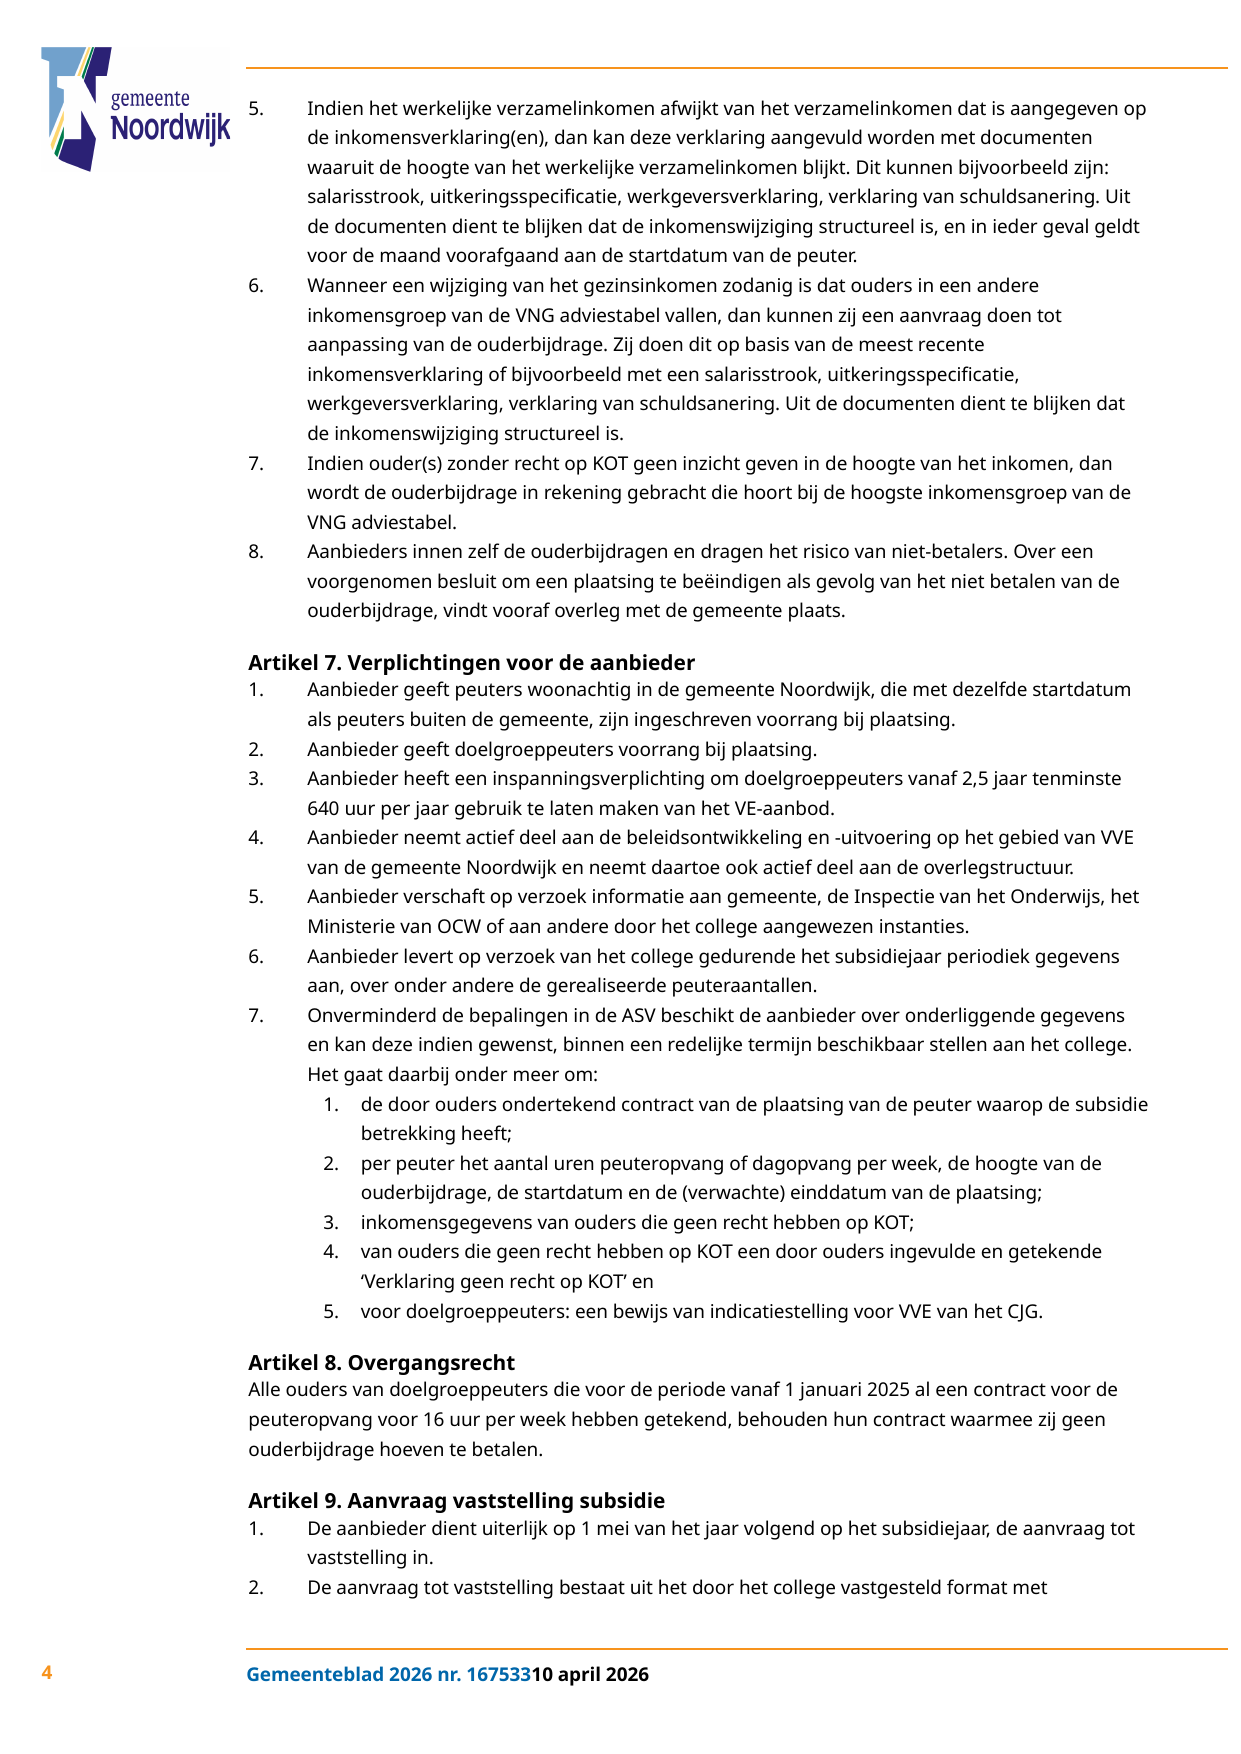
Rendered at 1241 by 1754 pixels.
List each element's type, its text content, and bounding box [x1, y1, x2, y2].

list Wanneer een wijziging van het gezinsinkomen zodanig is dat ouders in een andere inkomensgroep van de VNG adviestabel vallen, dan kunnen zij een aanvraag doen tot aanpassing van de ouderbijdrage. Zij doen dit op basis van de meest recente inkomensverklaring of bijvoorbeeld met een salarisstrook, uitkeringsspecificatie, werkgeversverklaring, verklaring van schuldsanering. Uit de documenten dient te blijken dat de inkomenswijziging structureel is. [248, 272, 1152, 446]
list Aanbieder verschaft op verzoek informatie aan gemeente, de Inspectie van het Onderwijs, het Ministerie van OCW of aan andere door het college aangewezen instanties. [248, 884, 1152, 939]
list Indien ouder(s) zonder recht op KOT geen inzicht geven in de hoogte van het inkomen, dan wordt de ouderbijdrage in rekening gebracht die hoort bij de hoogste inkomensgroep van de VNG adviestabel. [248, 450, 1152, 535]
list de door ouders ondertekend contract van de plaatsing van de peuter waarop de subsidie betrekking heeft; [323, 1091, 1152, 1146]
list De aanbieder dient uiterlijk op 1 mei van het jaar volgend op het subsidiejaar, de aanvraag tot vaststelling in. [248, 1515, 1152, 1570]
list voor doelgroeppeuters: een bewijs van indicatiestelling voor VVE van het CJG. [323, 1298, 1152, 1323]
list Aanbieder neemt actief deel aan de beleidsontwikkeling en -uitvoering op het gebied van VVE van de gemeente Noordwijk en neemt daartoe ook actief deel aan de overlegstructuur. [248, 824, 1152, 880]
text Artikel 9. Aanvraag vaststelling subsidie [248, 1486, 1152, 1515]
list van ouders die geen recht hebben op KOT een door ouders ingevulde en getekende ‘Verklaring geen recht op KOT’ en [323, 1239, 1152, 1294]
list Onverminderd de bepalingen in de ASV beschikt de aanbieder over onderliggende gegevens en kan deze indien gewenst, binnen een redelijke termijn beschikbaar stellen aan het college. Het gaat daarbij onder meer om: [248, 1002, 1152, 1087]
picture [41, 47, 231, 172]
text Alle ouders van doelgroeppeuters die voor de periode vanaf 1 januari 2025 al een contract voor de peuteropvang voor 16 uur per week hebben getekend, behouden hun contract waarmee zij geen ouderbijdrage hoeven te betalen. [248, 1377, 1152, 1462]
list inkomensgegevens van ouders die geen recht hebben op KOT; [323, 1209, 1152, 1235]
list Aanbieder geeft peuters woonachtig in de gemeente Noordwijk, die met dezelfde startdatum als peuters buiten de gemeente, zijn ingeschreven voorrang bij plaatsing. [248, 677, 1152, 732]
list Indien het werkelijke verzamelinkomen afwijkt van het verzamelinkomen dat is aangegeven op de inkomensverklaring(en), dan kan deze verklaring aangevuld worden met documenten waaruit de hoogte van het werkelijke verzamelinkomen blijkt. Dit kunnen bijvoorbeeld zijn: salarisstrook, uitkeringsspecificatie, werkgeversverklaring, verklaring van schuldsanering. Uit de documenten dient te blijken dat de inkomenswijziging structureel is, en in ieder geval geldt voor de maand voorafgaand aan de startdatum van de peuter. [248, 95, 1152, 268]
text Artikel 8. Overgangsrecht [248, 1348, 1152, 1377]
list De aanvraag tot vaststelling bestaat uit het door het college vastgesteld format met [248, 1574, 1152, 1599]
list Aanbieder geeft doelgroeppeuters voorrang bij plaatsing. [248, 736, 1152, 761]
list Aanbieder levert op verzoek van het college gedurende het subsidiejaar periodiek gegevens aan, over onder andere de gerealiseerde peuteraantallen. [248, 943, 1152, 998]
list Aanbieder heeft een inspanningsverplichting om doelgroeppeuters vanaf 2,5 jaar tenminste 640 uur per jaar gebruik te laten maken van het VE-aanbod. [248, 765, 1152, 821]
list Aanbieders innen zelf de ouderbijdragen en dragen het risico van niet-betalers. Over een voorgenomen besluit om een plaatsing te beëindigen als gevolg van het niet betalen van de ouderbijdrage, vindt vooraf overleg met de gemeente plaats. [248, 538, 1152, 623]
text Artikel 7. Verplichtingen voor de aanbieder [248, 648, 1152, 677]
list per peuter het aantal uren peuteropvang of dagopvang per week, de hoogte van de ouderbijdrage, de startdatum en de (verwachte) einddatum van de plaatsing; [323, 1150, 1152, 1205]
